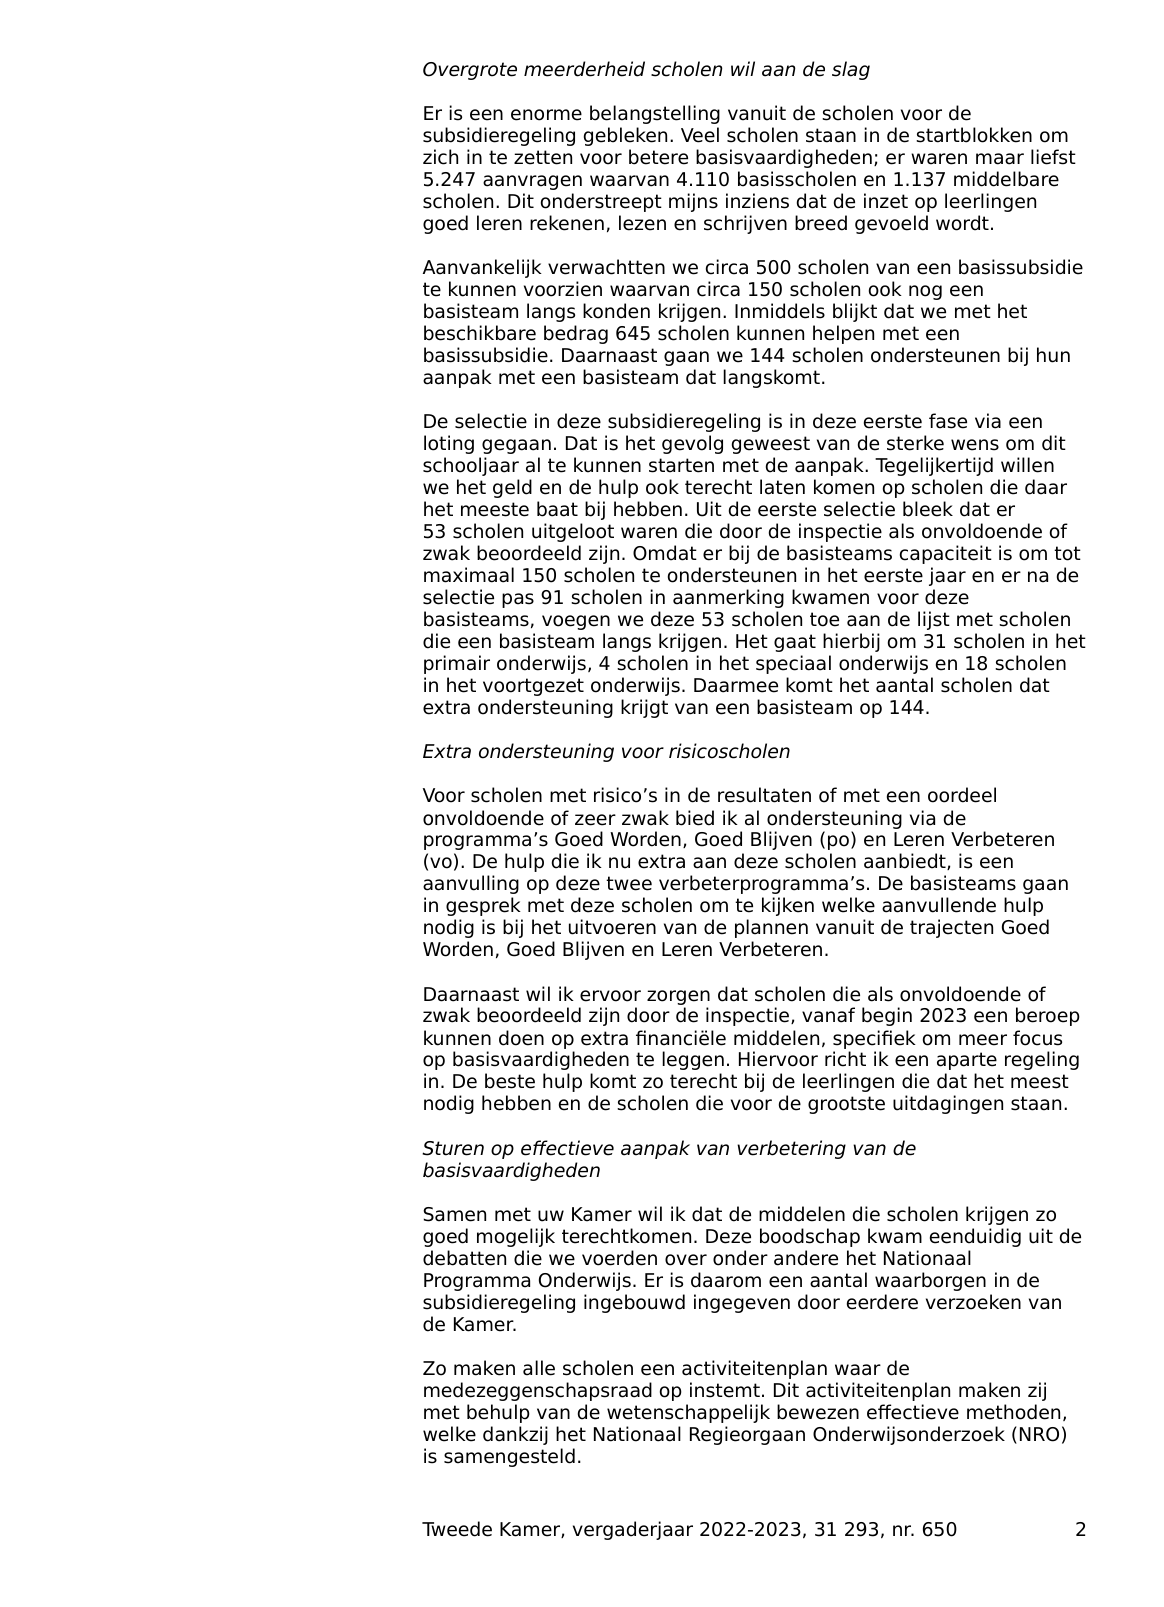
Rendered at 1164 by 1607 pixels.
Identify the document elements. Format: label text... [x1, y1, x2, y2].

text De selectie in deze subsidieregeling is in deze eerste fase via een loting gegaan. Dat is het gevolg geweest van de sterke wens om dit schooljaar al te kunnen starten met de aanpak. Tegelijkertijd willen we het geld en de hulp ook terecht laten komen op scholen die daar het meeste baat bij hebben. Uit de eerste selectie bleek dat er 53 scholen uitgeloot waren die door de inspectie als onvoldoende of zwak beoordeeld zijn. Omdat er bij de basisteams capaciteit is om tot maximaal 150 scholen te ondersteunen in het eerste jaar en er na de selectie pas 91 scholen in aanmerking kwamen voor deze basisteams, voegen we deze 53 scholen toe aan de lijst met scholen die een basisteam langs krijgen. Het gaat hierbij om 31 scholen in het primair onderwijs, 4 scholen in het speciaal onderwijs en 18 scholen in het voortgezet onderwijs. Daarmee komt het aantal scholen dat extra ondersteuning krijgt van een basisteam op 144. [422, 411, 1087, 719]
subtitle Overgrote meerderheid scholen wil aan de slag [422, 59, 1087, 81]
text Voor scholen met risico’s in de resultaten of met een oordeel onvoldoende of zeer zwak bied ik al ondersteuning via de programma’s Goed Worden, Goed Blijven (po) en Leren Verbeteren (vo). De hulp die ik nu extra aan deze scholen aanbiedt, is een aanvulling op deze twee verbeterprogramma’s. De basisteams gaan in gesprek met deze scholen om te kijken welke aanvullende hulp nodig is bij het uitvoeren van de plannen vanuit de trajecten Goed Worden, Goed Blijven en Leren Verbeteren. [422, 785, 1087, 961]
text Aanvankelijk verwachtten we circa 500 scholen van een basissubsidie te kunnen voorzien waarvan circa 150 scholen ook nog een basisteam langs konden krijgen. Inmiddels blijkt dat we met het beschikbare bedrag 645 scholen kunnen helpen met een basissubsidie. Daarnaast gaan we 144 scholen ondersteunen bij hun aanpak met een basisteam dat langskomt. [422, 257, 1087, 389]
text Er is een enorme belangstelling vanuit de scholen voor de subsidieregeling gebleken. Veel scholen staan in de startblokken om zich in te zetten voor betere basisvaardigheden; er waren maar liefst 5.247 aanvragen waarvan 4.110 basisscholen en 1.137 middelbare scholen. Dit onderstreept mijns inziens dat de inzet op leerlingen goed leren rekenen, lezen en schrijven breed gevoeld wordt. [422, 103, 1087, 235]
subtitle Sturen op effectieve aanpak van verbetering van de basisvaardigheden [422, 1137, 1087, 1181]
text Samen met uw Kamer wil ik dat de middelen die scholen krijgen zo goed mogelijk terechtkomen. Deze boodschap kwam eenduidig uit de debatten die we voerden over onder andere het Nationaal Programma Onderwijs. Er is daarom een aantal waarborgen in de subsidieregeling ingebouwd ingegeven door eerdere verzoeken van de Kamer. [422, 1204, 1087, 1336]
subtitle Extra ondersteuning voor risicoscholen [422, 741, 1087, 763]
text Daarnaast wil ik ervoor zorgen dat scholen die als onvoldoende of zwak beoordeeld zijn door de inspectie, vanaf begin 2023 een beroep kunnen doen op extra financiële middelen, specifiek om meer focus op basisvaardigheden te leggen. Hiervoor richt ik een aparte regeling in. De beste hulp komt zo terecht bij de leerlingen die dat het meest nodig hebben en de scholen die voor de grootste uitdagingen staan. [422, 983, 1087, 1115]
text Zo maken alle scholen een activiteitenplan waar de medezeggenschapsraad op instemt. Dit activiteitenplan maken zij met behulp van de wetenschappelijk bewezen effectieve methoden, welke dankzij het Nationaal Regieorgaan Onderwijsonderzoek (NRO) is samengesteld. [422, 1358, 1087, 1468]
